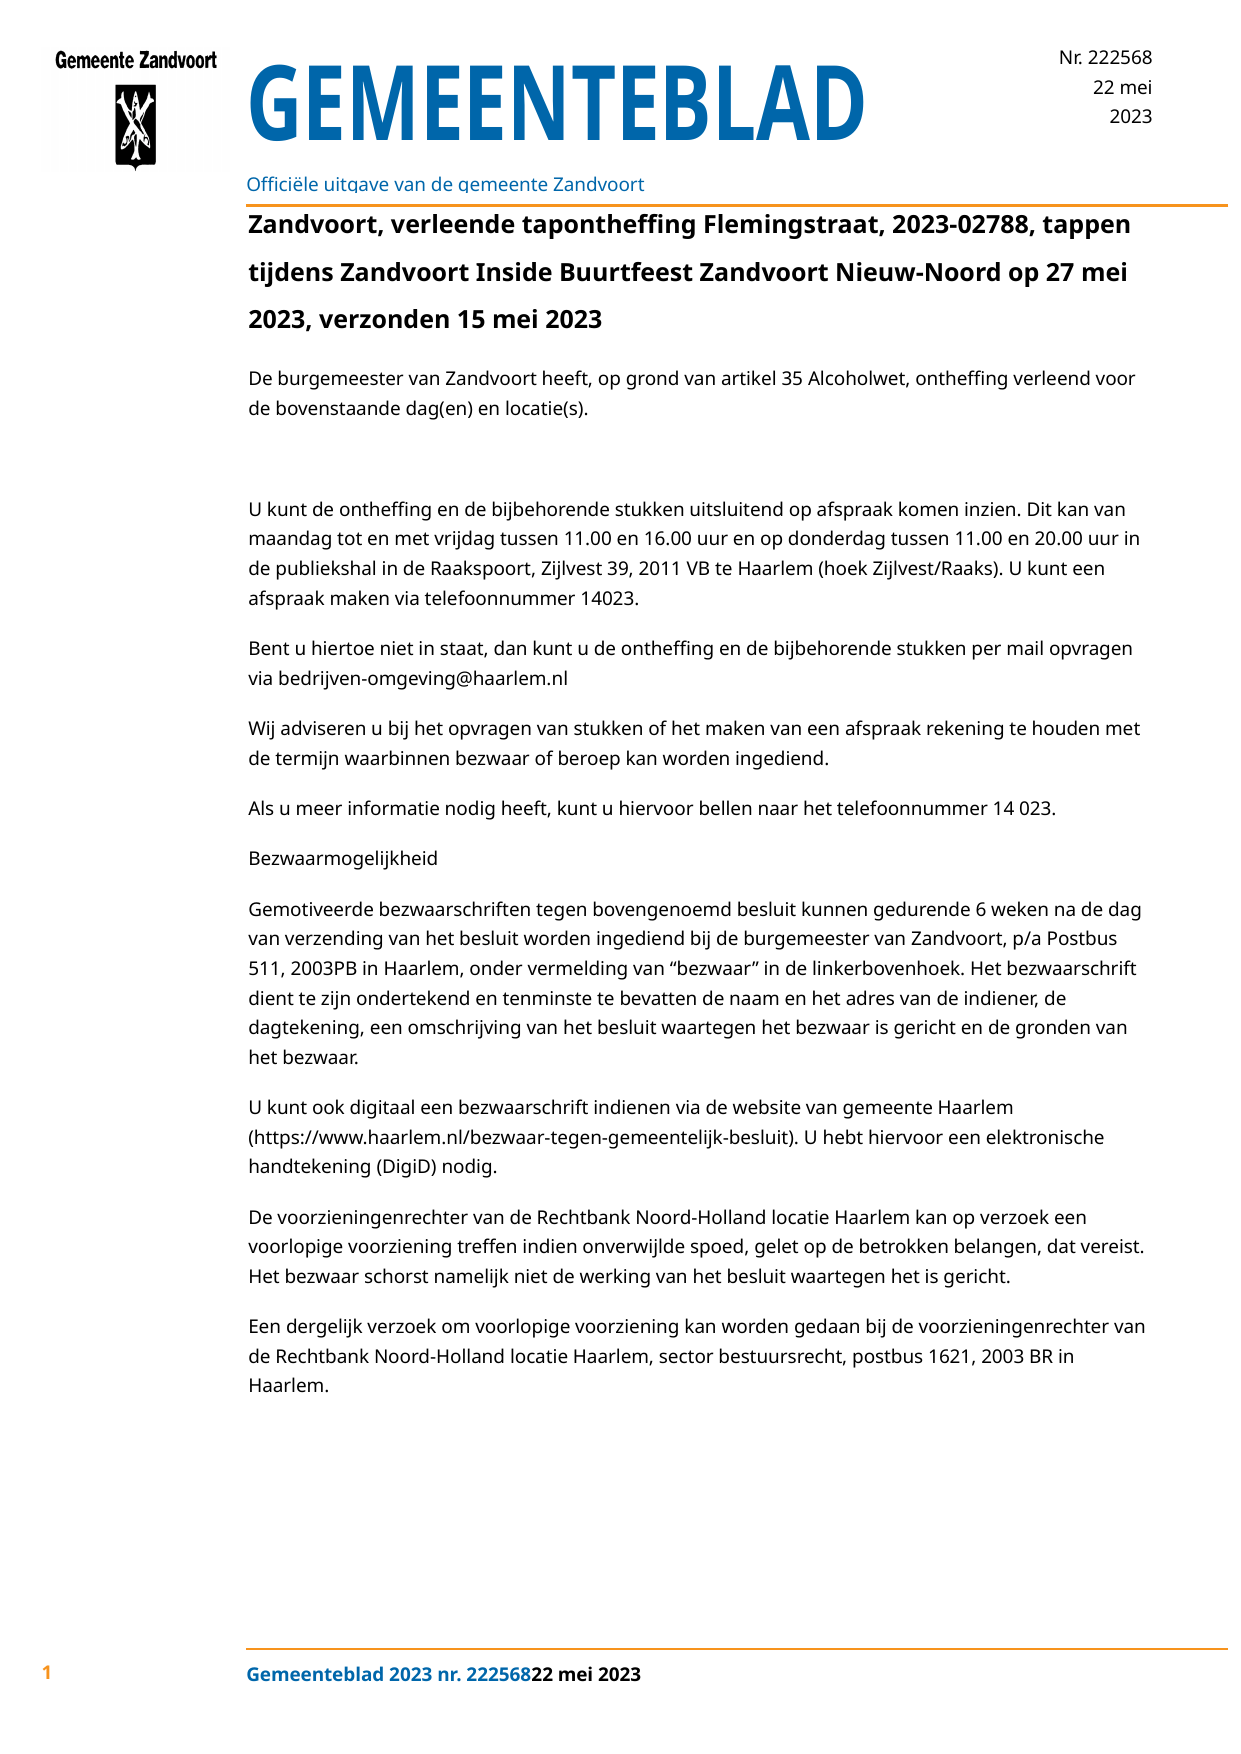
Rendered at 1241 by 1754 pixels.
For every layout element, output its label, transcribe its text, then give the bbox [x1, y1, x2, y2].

text De voorzieningenrechter van de Rechtbank Noord-Holland locatie Haarlem kan op verzoek een voorlopige voorziening treffen indien onverwijlde spoed, gelet op de betrokken belangen, dat vereist. Het bezwaar schorst namelijk niet de werking van het besluit waartegen het is gericht. [248, 1204, 1152, 1289]
text De burgemeester van Zandvoort heeft, op grond van artikel 35 Alcoholwet, ontheffing verleend voor de bovenstaande dag(en) en locatie(s). [248, 366, 1152, 421]
text U kunt ook digitaal een bezwaarschrift indienen via de website van gemeente Haarlem (https://www.haarlem.nl/bezwaar-tegen-gemeentelijk-besluit). U hebt hiervoor een elektronische handtekening (DigiD) nodig. [248, 1094, 1152, 1179]
picture [41, 47, 231, 172]
text U kunt de ontheffing en de bijbehorende stukken uitsluitend op afspraak komen inzien. Dit kan van maandag tot en met vrijdag tussen 11.00 en 16.00 uur en op donderdag tussen 11.00 en 20.00 uur in de publiekshal in de Raakspoort, Zijlvest 39, 2011 VB te Haarlem (hoek Zijlvest/Raaks). U kunt een afspraak maken via telefoonnummer 14023. [248, 496, 1152, 610]
text Als u meer informatie nodig heeft, kunt u hiervoor bellen naar het telefoonnummer 14 023. [248, 795, 1152, 821]
text Bezwaarmogelijkheid [248, 846, 1152, 871]
text Gemotiveerde bezwaarschriften tegen bovengenoemd besluit kunnen gedurende 6 weken na de dag van verzending van het besluit worden ingediend bij de burgemeester van Zandvoort, p/a Postbus 511, 2003PB in Haarlem, onder vermelding van “bezwaar” in de linkerbovenhoek. Het bezwaarschrift dient te zijn ondertekend en tenminste te bevatten de naam en het adres van de indiener, de dagtekening, een omschrijving van het besluit waartegen het bezwaar is gericht en de gronden van het bezwaar. [248, 896, 1152, 1069]
text Een dergelijk verzoek om voorlopige voorziening kan worden gedaan bij de voorzieningenrechter van de Rechtbank Noord-Holland locatie Haarlem, sector bestuursrecht, postbus 1621, 2003 BR in Haarlem. [248, 1313, 1152, 1398]
text Bent u hiertoe niet in staat, dan kunt u de ontheffing en de bijbehorende stukken per mail opvragen via bedrijven-omgeving@haarlem.nl [248, 635, 1152, 690]
text Zandvoort, verleende tapontheffing Flemingstraat, 2023-02788, tappen tijdens Zandvoort Inside Buurtfeest Zandvoort Nieuw-Noord op 27 mei 2023, verzonden 15 mei 2023 [248, 207, 1152, 336]
text Wij adviseren u bij het opvragen van stukken of het maken van een afspraak rekening te houden met de termijn waarbinnen bezwaar of beroep kan worden ingediend. [248, 715, 1152, 770]
